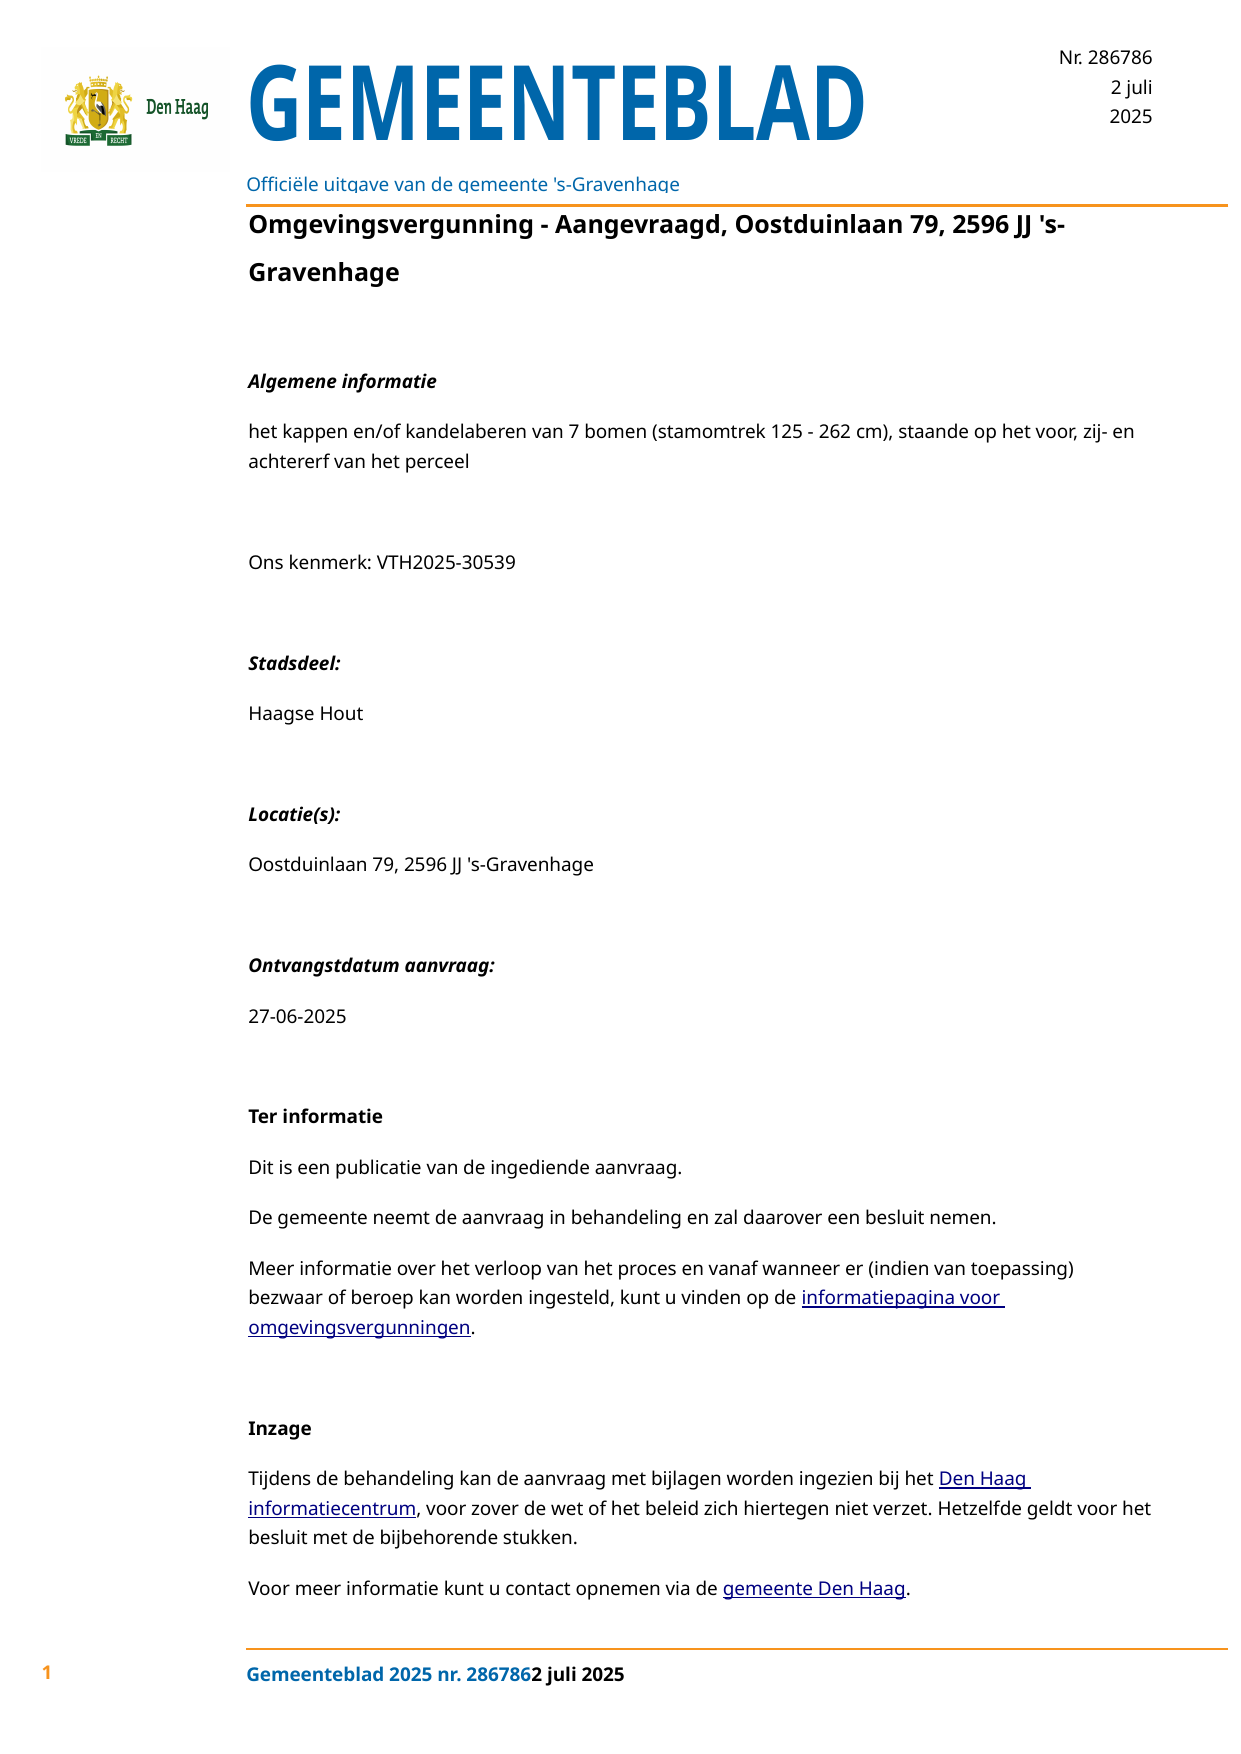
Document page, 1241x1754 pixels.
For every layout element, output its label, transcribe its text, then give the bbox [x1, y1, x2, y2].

text De gemeente neemt de aanvraag in behandeling en zal daarover een besluit nemen. [248, 1204, 1152, 1230]
text Algemene informatie [248, 368, 1152, 394]
text het kappen en/of kandelaberen van 7 bomen (stamomtrek 125 - 262 cm), staande op het voor, zij- en achtererf van het perceel [248, 419, 1152, 474]
text Stadsdeel: [248, 650, 1152, 676]
text Ons kenmerk: VTH2025-30539 [248, 549, 1152, 575]
text Dit is een publicatie van de ingediende aanvraag. [248, 1154, 1152, 1180]
text Ontvangstdatum aanvraag: [248, 952, 1152, 978]
text Haagse Hout [248, 700, 1152, 726]
text Ter informatie [248, 1104, 1152, 1129]
text Inzage [248, 1415, 1152, 1441]
text Tijdens de behandeling kan de aanvraag met bijlagen worden ingezien bij het Den Haag informatiecentrum, voor zover de wet of het beleid zich hiertegen niet verzet. Hetzelfde geldt voor het besluit met de bijbehorende stukken. [248, 1465, 1152, 1550]
text Meer informatie over het verloop van het proces en vanaf wanneer er (indien van toepassing) bezwaar of beroep kan worden ingesteld, kunt u vinden op de informatiepagina voor omgevingsvergunningen. [248, 1255, 1152, 1340]
text Locatie(s): [248, 801, 1152, 827]
text Voor meer informatie kunt u contact opnemen via de gemeente Den Haag. [248, 1575, 1152, 1601]
text Oostduinlaan 79, 2596 JJ 's-Gravenhage [248, 852, 1152, 877]
text Omgevingsvergunning - Aangevraagd, Oostduinlaan 79, 2596 JJ 's-Gravenhage [248, 207, 1152, 288]
text 27-06-2025 [248, 1003, 1152, 1029]
picture [41, 47, 231, 172]
